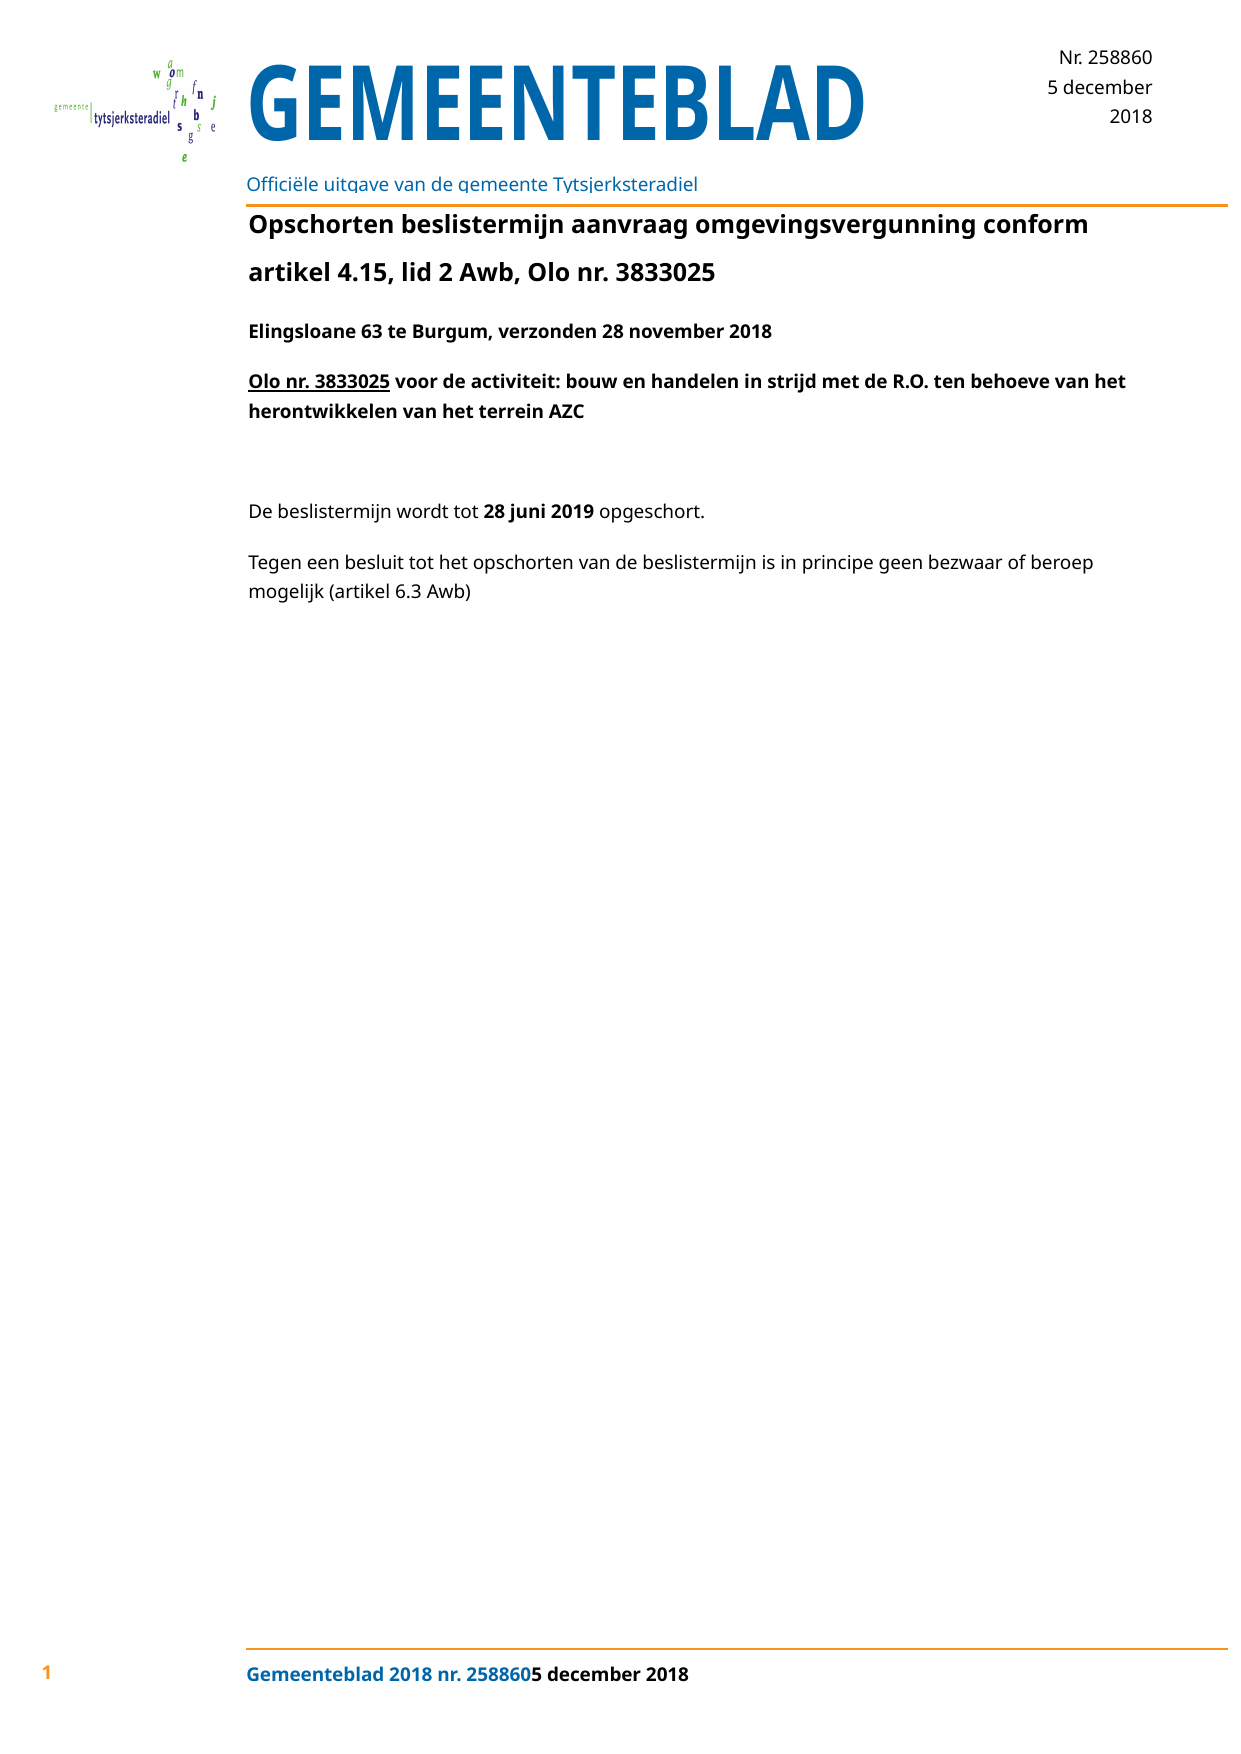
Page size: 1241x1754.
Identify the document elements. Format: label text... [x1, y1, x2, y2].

text De beslistermijn wordt tot 28 juni 2019 opgeschort. [248, 499, 1152, 524]
text Elingsloane 63 te Burgum, verzonden 28 november 2018 [248, 318, 1152, 344]
picture [41, 47, 231, 172]
text Olo nr. 3833025 voor de activiteit: bouw en handelen in strijd met de R.O. ten behoeve van het herontwikkelen van het terrein AZC [248, 368, 1152, 424]
text Tegen een besluit tot het opschorten van de beslistermijn is in principe geen bezwaar of beroep mogelijk (artikel 6.3 Awb) [248, 549, 1152, 604]
text Opschorten beslistermijn aanvraag omgevingsvergunning conform artikel 4.15, lid 2 Awb, Olo nr. 3833025 [248, 207, 1152, 288]
